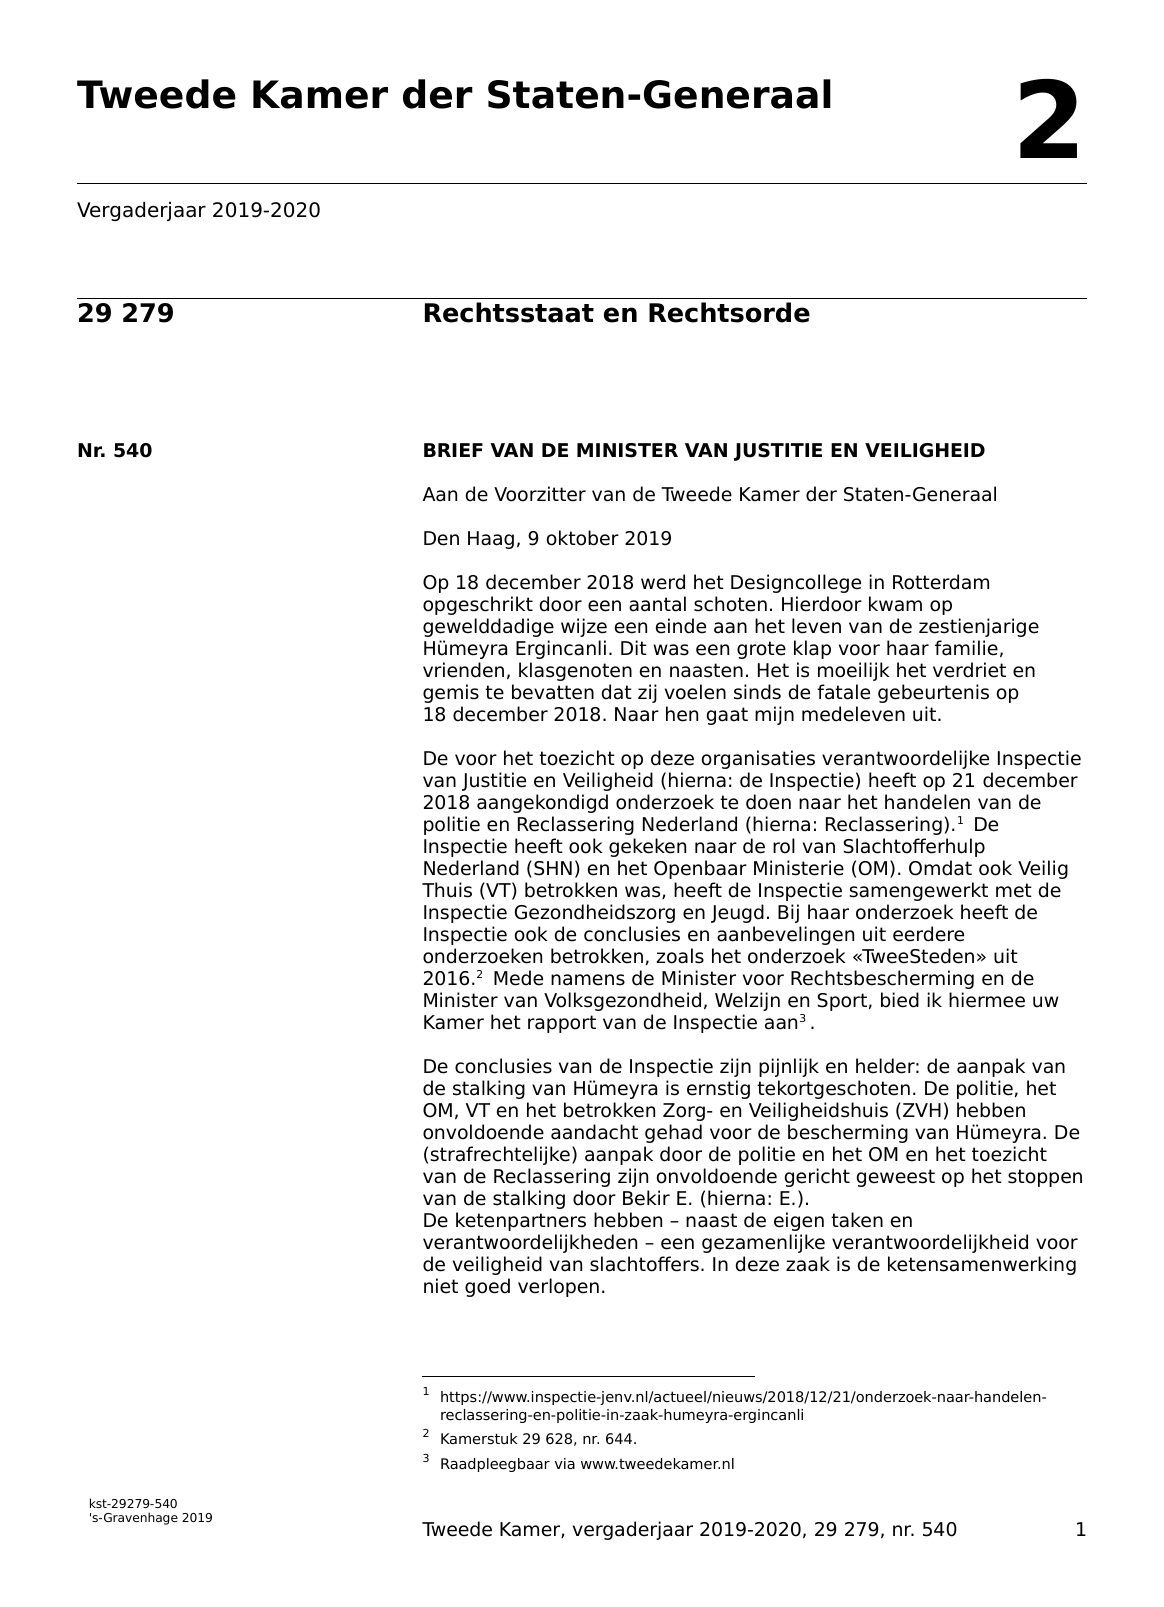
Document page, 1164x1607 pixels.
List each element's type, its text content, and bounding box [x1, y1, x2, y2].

text Op 18 december 2018 werd het Designcollege in Rotterdam opgeschrikt door een aantal schoten. Hierdoor kwam op gewelddadige wijze een einde aan het leven van de zestienjarige Hümeyra Ergincanli. Dit was een grote klap voor haar familie, vrienden, klasgenoten en naasten. Het is moeilijk het verdriet en gemis te bevatten dat zij voelen sinds de fatale gebeurtenis op 18 december 2018. Naar hen gaat mijn medeleven uit. [422, 572, 1087, 726]
text kst-29279-540 [88, 1497, 323, 1511]
text De ketenpartners hebben – naast de eigen taken en verantwoordelijkheden – een gezamenlijke verantwoordelijkheid voor de veiligheid van slachtoffers. In deze zaak is de ketensamenwerking niet goed verlopen. [422, 1210, 1087, 1298]
text Den Haag, 9 oktober 2019 [422, 528, 1087, 550]
table_cell Vergaderjaar 2019-2020 [77, 184, 1087, 298]
table_header Tweede Kamer der Staten-Generaal [77, 59, 886, 183]
text https://www.inspectie-jenv.nl/actueel/nieuws/2018/12/21/onderzoek-naar-handelen-reclassering-en-politie-in-zaak-humeyra-ergincanli [422, 1385, 1087, 1424]
text De voor het toezicht op deze organisaties verantwoordelijke Inspectie van Justitie en Veiligheid (hierna: de Inspectie) heeft op 21 december 2018 aangekondigd onderzoek te doen naar het handelen van de politie en Reclassering Nederland (hierna: Reclassering). De Inspectie heeft ook gekeken naar de rol van Slachtofferhulp Nederland (SHN) en het Openbaar Ministerie (OM). Omdat ook Veilig Thuis (VT) betrokken was, heeft de Inspectie samengewerkt met de Inspectie Gezondheidszorg en Jeugd. Bij haar onderzoek heeft de Inspectie ook de conclusies en aanbevelingen uit eerdere onderzoeken betrokken, zoals het onderzoek «TweeSteden» uit 2016. Mede namens de Minister voor Rechtsbescherming en de Minister van Volksgezondheid, Welzijn en Sport, bied ik hiermee uw Kamer het rapport van de Inspectie aan. [422, 748, 1087, 1034]
table_header 2 [886, 59, 1087, 183]
text Aan de Voorzitter van de Tweede Kamer der Staten-Generaal [422, 484, 1087, 506]
subtitle 29 279 Rechtsstaat en Rechtsorde [77, 299, 1087, 329]
subtitle Nr. 540 BRIEF VAN DE MINISTER VAN JUSTITIE EN VEILIGHEID [77, 440, 1087, 462]
text De conclusies van de Inspectie zijn pijnlijk en helder: de aanpak van de stalking van Hümeyra is ernstig tekortgeschoten. De politie, het OM, VT en het betrokken Zorg- en Veiligheidshuis (ZVH) hebben onvoldoende aandacht gehad voor de bescherming van Hümeyra. De (strafrechtelijke) aanpak door de politie en het OM en het toezicht van de Reclassering zijn onvoldoende gericht geweest op het stoppen van de stalking door Bekir E. (hierna: E.). [422, 1056, 1087, 1210]
text 's-Gravenhage 2019 [88, 1511, 323, 1525]
text Raadpleegbaar via www.tweedekamer.nl [422, 1452, 1087, 1474]
text Kamerstuk 29 628, nr. 644. [422, 1427, 1087, 1449]
